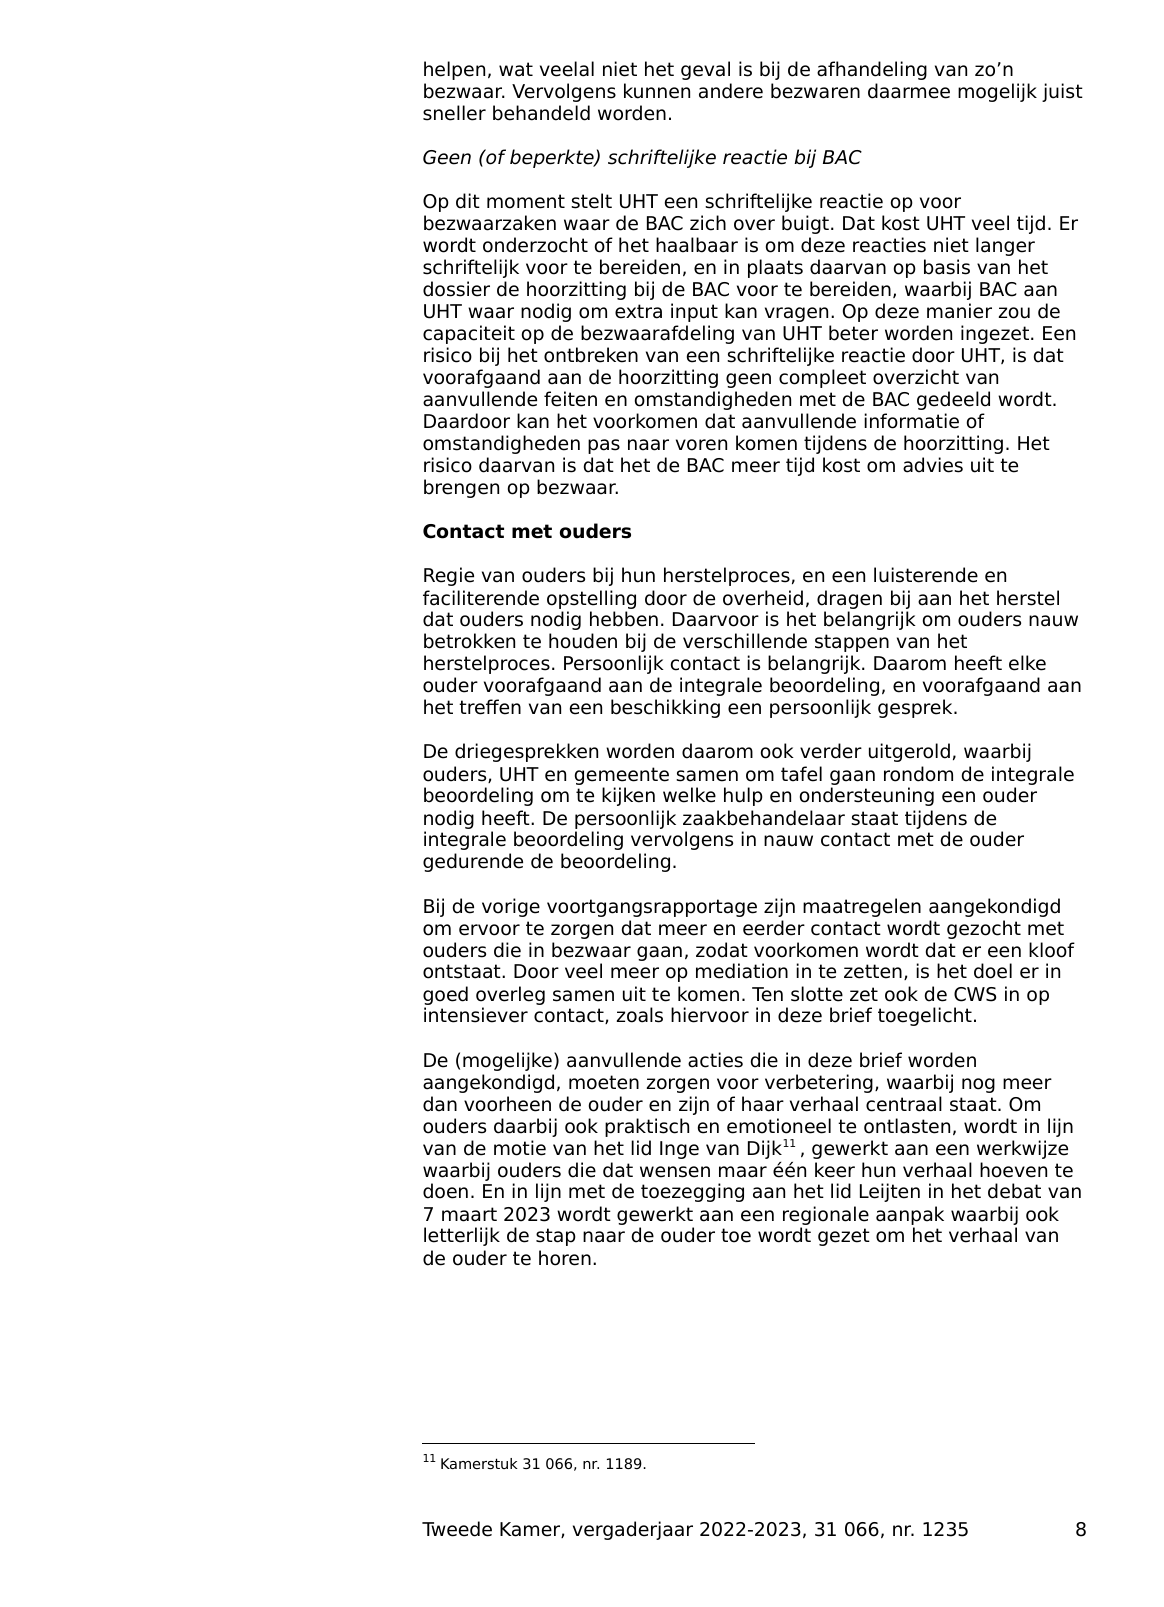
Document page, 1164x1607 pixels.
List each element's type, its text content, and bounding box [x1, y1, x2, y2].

text De (mogelijke) aanvullende acties die in deze brief worden aangekondigd, moeten zorgen voor verbetering, waarbij nog meer dan voorheen de ouder en zijn of haar verhaal centraal staat. Om ouders daarbij ook praktisch en emotioneel te ontlasten, wordt in lijn van de motie van het lid Inge van Dijk, gewerkt aan een werkwijze waarbij ouders die dat wensen maar één keer hun verhaal hoeven te doen. En in lijn met de toezegging aan het lid Leijten in het debat van 7 maart 2023 wordt gewerkt aan een regionale aanpak waarbij ook letterlijk de stap naar de ouder toe wordt gezet om het verhaal van de ouder te horen. [422, 1049, 1087, 1269]
text Kamerstuk 31 066, nr. 1189. [422, 1452, 1087, 1474]
text helpen, wat veelal niet het geval is bij de afhandeling van zo’n bezwaar. Vervolgens kunnen andere bezwaren daarmee mogelijk juist sneller behandeld worden. [422, 59, 1087, 125]
text Op dit moment stelt UHT een schriftelijke reactie op voor bezwaarzaken waar de BAC zich over buigt. Dat kost UHT veel tijd. Er wordt onderzocht of het haalbaar is om deze reacties niet langer schriftelijk voor te bereiden, en in plaats daarvan op basis van het dossier de hoorzitting bij de BAC voor te bereiden, waarbij BAC aan UHT waar nodig om extra input kan vragen. Op deze manier zou de capaciteit op de bezwaarafdeling van UHT beter worden ingezet. Een risico bij het ontbreken van een schriftelijke reactie door UHT, is dat voorafgaand aan de hoorzitting geen compleet overzicht van aanvullende feiten en omstandigheden met de BAC gedeeld wordt. Daardoor kan het voorkomen dat aanvullende informatie of omstandigheden pas naar voren komen tijdens de hoorzitting. Het risico daarvan is dat het de BAC meer tijd kost om advies uit te brengen op bezwaar. [422, 191, 1087, 499]
text De driegesprekken worden daarom ook verder uitgerold, waarbij ouders, UHT en gemeente samen om tafel gaan rondom de integrale beoordeling om te kijken welke hulp en ondersteuning een ouder nodig heeft. De persoonlijk zaakbehandelaar staat tijdens de integrale beoordeling vervolgens in nauw contact met de ouder gedurende de beoordeling. [422, 741, 1087, 873]
text Regie van ouders bij hun herstelproces, en een luisterende en faciliterende opstelling door de overheid, dragen bij aan het herstel dat ouders nodig hebben. Daarvoor is het belangrijk om ouders nauw betrokken te houden bij de verschillende stappen van het herstelproces. Persoonlijk contact is belangrijk. Daarom heeft elke ouder voorafgaand aan de integrale beoordeling, en voorafgaand aan het treffen van een beschikking een persoonlijk gesprek. [422, 565, 1087, 719]
text Bij de vorige voortgangsrapportage zijn maatregelen aangekondigd om ervoor te zorgen dat meer en eerder contact wordt gezocht met ouders die in bezwaar gaan, zodat voorkomen wordt dat er een kloof ontstaat. Door veel meer op mediation in te zetten, is het doel er in goed overleg samen uit te komen. Ten slotte zet ook de CWS in op intensiever contact, zoals hiervoor in deze brief toegelicht. [422, 896, 1087, 1027]
subtitle Geen (of beperkte) schriftelijke reactie bij BAC [422, 147, 1087, 169]
subtitle Contact met ouders [422, 521, 1087, 543]
